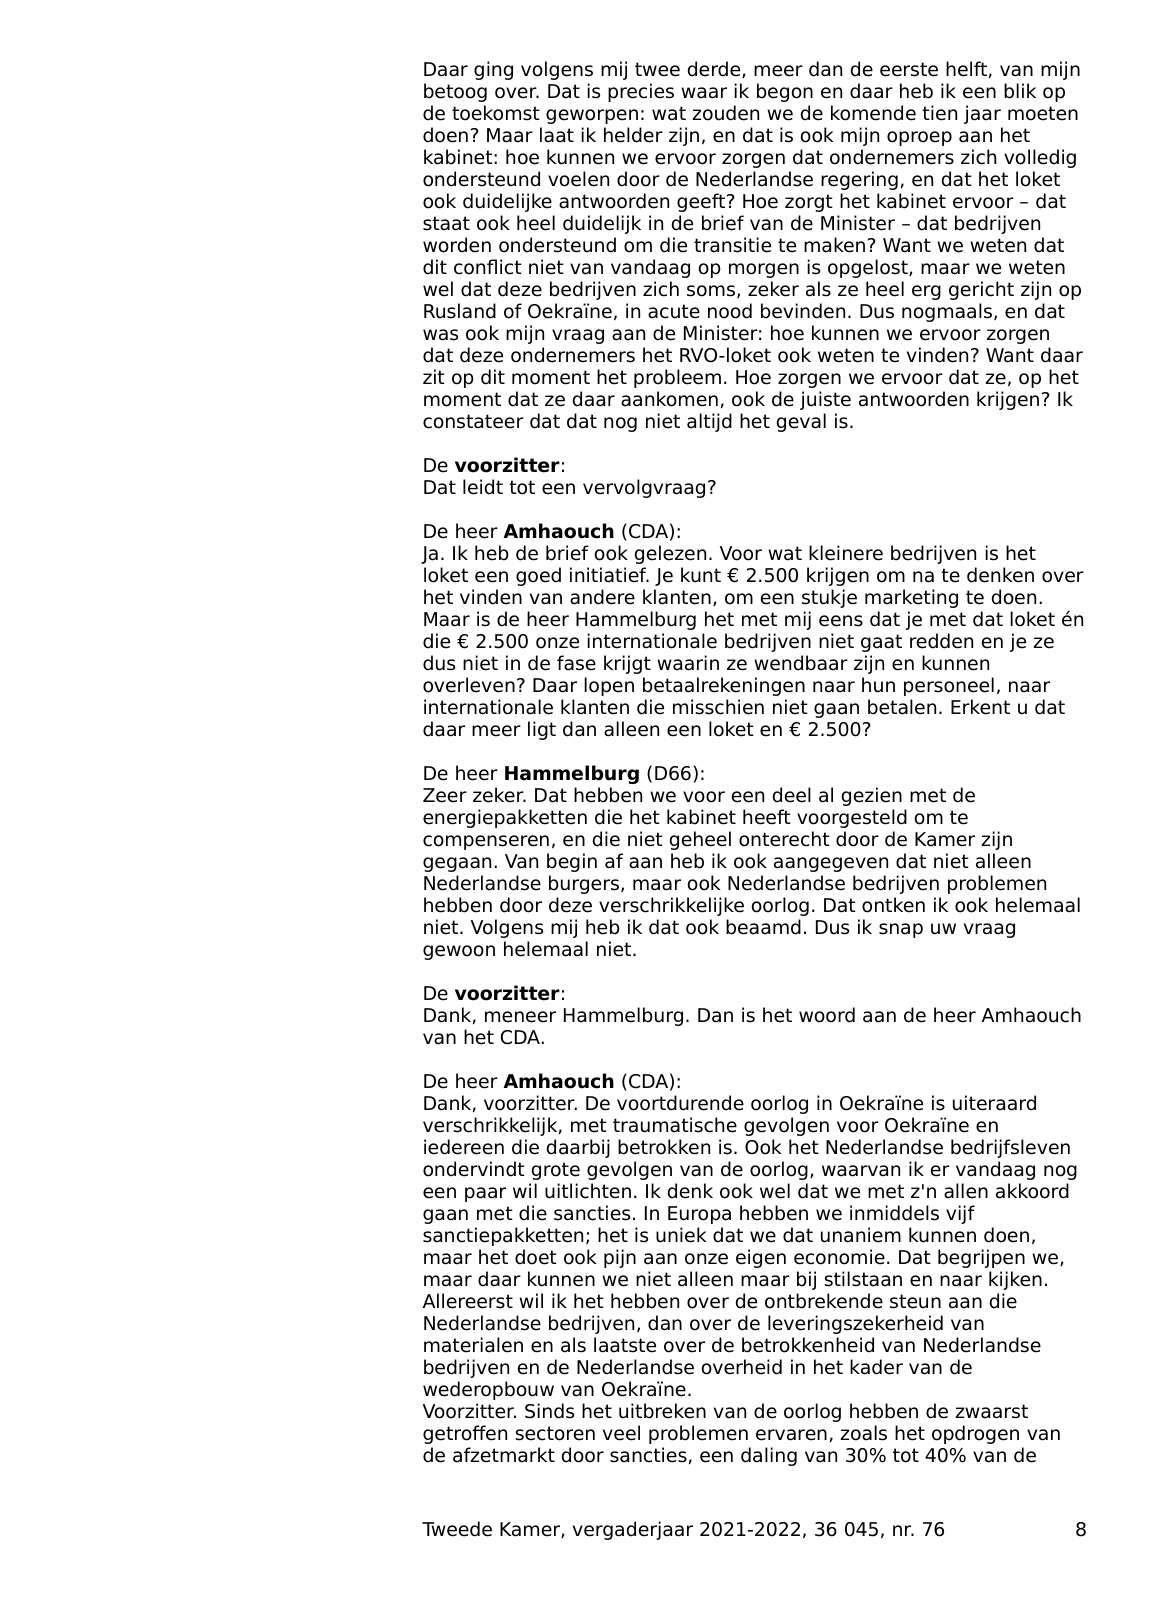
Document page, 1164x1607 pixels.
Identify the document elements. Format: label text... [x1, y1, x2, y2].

text Zeer zeker. Dat hebben we voor een deel al gezien met de energiepakketten die het kabinet heeft voorgesteld om te compenseren, en die niet geheel onterecht door de Kamer zijn gegaan. Van begin af aan heb ik ook aangegeven dat niet alleen Nederlandse burgers, maar ook Nederlandse bedrijven problemen hebben door deze verschrikkelijke oorlog. Dat ontken ik ook helemaal niet. Volgens mij heb ik dat ook beaamd. Dus ik snap uw vraag gewoon helemaal niet. [422, 785, 1087, 961]
text Dat leidt tot een vervolgvraag? [422, 477, 1087, 499]
text Dank, meneer Hammelburg. Dan is het woord aan de heer Amhaouch van het CDA. [422, 1005, 1087, 1049]
text De voorzitter: [422, 983, 1087, 1005]
text Dank, voorzitter. De voortdurende oorlog in Oekraïne is uiteraard verschrikkelijk, met traumatische gevolgen voor Oekraïne en iedereen die daarbij betrokken is. Ook het Nederlandse bedrijfsleven ondervindt grote gevolgen van de oorlog, waarvan ik er vandaag nog een paar wil uitlichten. Ik denk ook wel dat we met z'n allen akkoord gaan met die sancties. In Europa hebben we inmiddels vijf sanctiepakketten; het is uniek dat we dat unaniem kunnen doen, maar het doet ook pijn aan onze eigen economie. Dat begrijpen we, maar daar kunnen we niet alleen maar bij stilstaan en naar kijken. [422, 1093, 1087, 1291]
text Ja. Ik heb de brief ook gelezen. Voor wat kleinere bedrijven is het loket een goed initiatief. Je kunt € 2.500 krijgen om na te denken over het vinden van andere klanten, om een stukje marketing te doen. Maar is de heer Hammelburg het met mij eens dat je met dat loket én die € 2.500 onze internationale bedrijven niet gaat redden en je ze dus niet in de fase krijgt waarin ze wendbaar zijn en kunnen overleven? Daar lopen betaalrekeningen naar hun personeel, naar internationale klanten die misschien niet gaan betalen. Erkent u dat daar meer ligt dan alleen een loket en € 2.500? [422, 543, 1087, 741]
text De heer Amhaouch (CDA): [422, 1071, 1087, 1093]
text Daar ging volgens mij twee derde, meer dan de eerste helft, van mijn betoog over. Dat is precies waar ik begon en daar heb ik een blik op de toekomst geworpen: wat zouden we de komende tien jaar moeten doen? Maar laat ik helder zijn, en dat is ook mijn oproep aan het kabinet: hoe kunnen we ervoor zorgen dat ondernemers zich volledig ondersteund voelen door de Nederlandse regering, en dat het loket ook duidelijke antwoorden geeft? Hoe zorgt het kabinet ervoor – dat staat ook heel duidelijk in de brief van de Minister – dat bedrijven worden ondersteund om die transitie te maken? Want we weten dat dit conflict niet van vandaag op morgen is opgelost, maar we weten wel dat deze bedrijven zich soms, zeker als ze heel erg gericht zijn op Rusland of Oekraïne, in acute nood bevinden. Dus nogmaals, en dat was ook mijn vraag aan de Minister: hoe kunnen we ervoor zorgen dat deze ondernemers het RVO-loket ook weten te vinden? Want daar zit op dit moment het probleem. Hoe zorgen we ervoor dat ze, op het moment dat ze daar aankomen, ook de juiste antwoorden krijgen? Ik constateer dat dat nog niet altijd het geval is. [422, 59, 1087, 433]
text De voorzitter: [422, 455, 1087, 477]
text De heer Hammelburg (D66): [422, 763, 1087, 785]
text Allereerst wil ik het hebben over de ontbrekende steun aan die Nederlandse bedrijven, dan over de leveringszekerheid van materialen en als laatste over de betrokkenheid van Nederlandse bedrijven en de Nederlandse overheid in het kader van de wederopbouw van Oekraïne. [422, 1291, 1087, 1401]
text Voorzitter. Sinds het uitbreken van de oorlog hebben de zwaarst getroffen sectoren veel problemen ervaren, zoals het opdrogen van de afzetmarkt door sancties, een daling van 30% tot 40% van de [422, 1401, 1087, 1467]
text De heer Amhaouch (CDA): [422, 521, 1087, 543]
